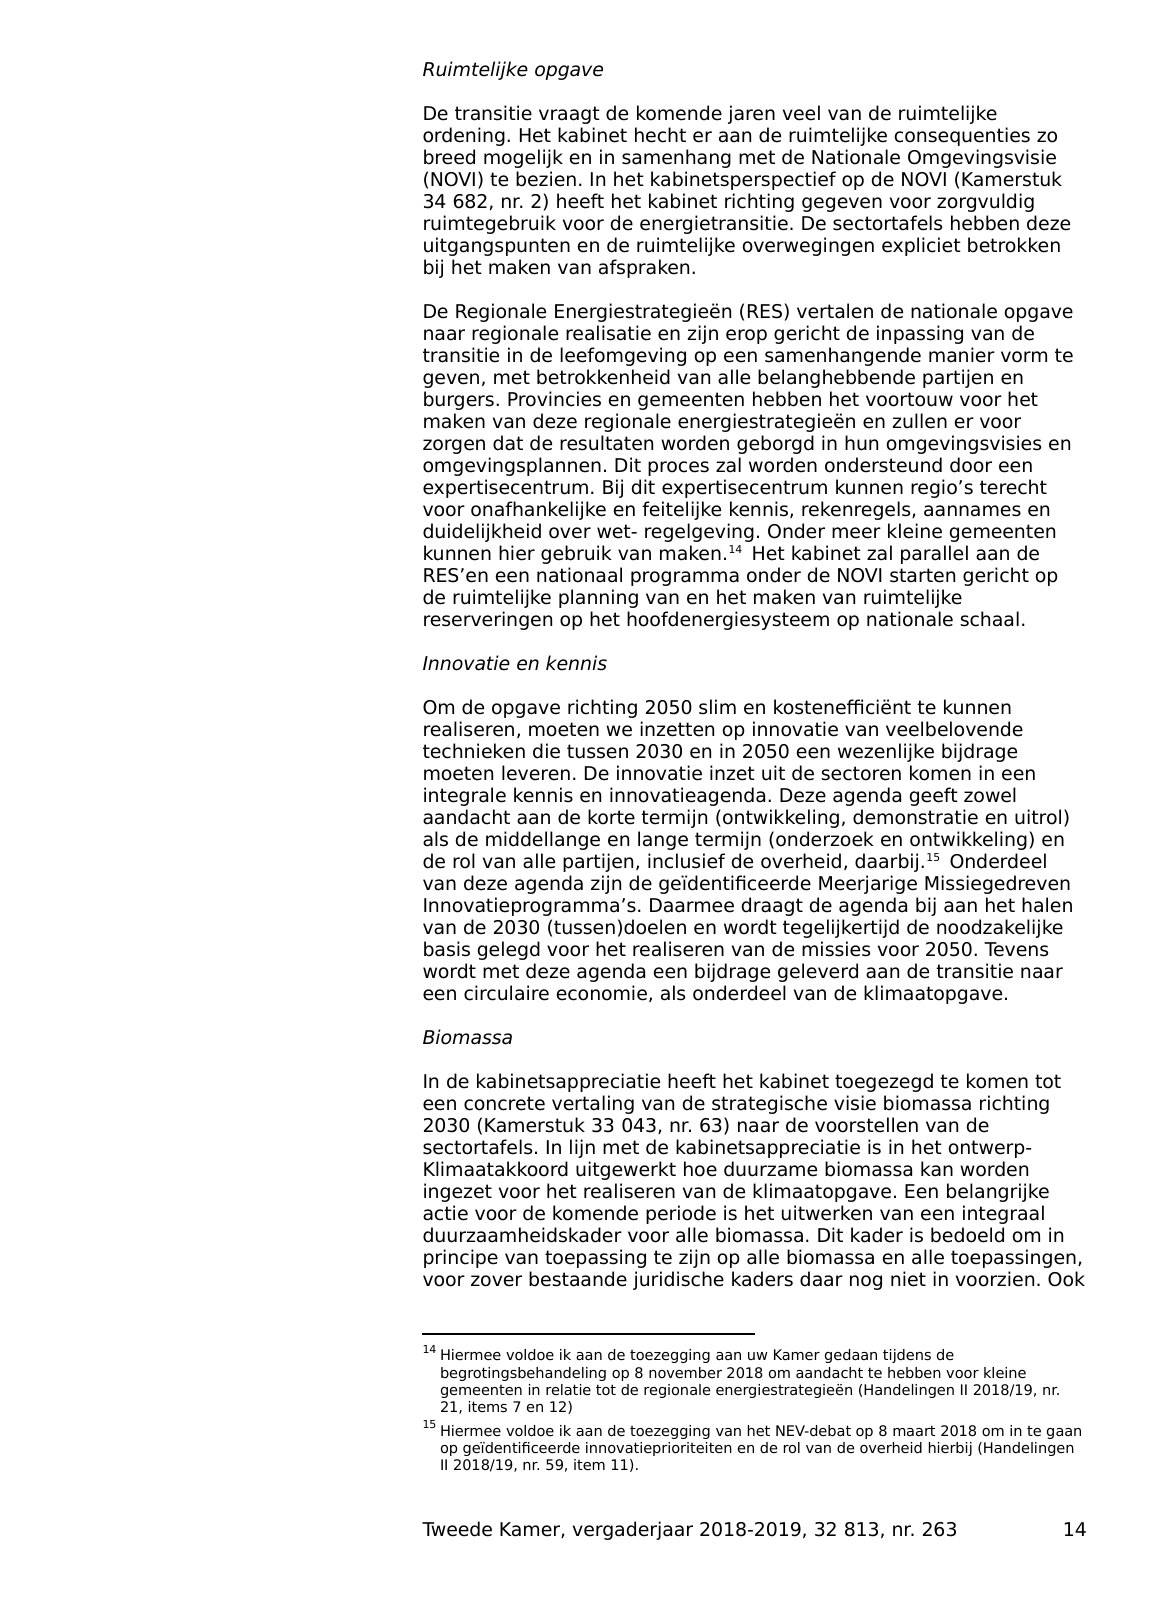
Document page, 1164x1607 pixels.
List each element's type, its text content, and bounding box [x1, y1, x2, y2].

text Hiermee voldoe ik aan de toezegging aan uw Kamer gedaan tijdens de begrotingsbehandeling op 8 november 2018 om aandacht te hebben voor kleine gemeenten in relatie tot de regionale energiestrategieën (Handelingen II 2018/19, nr. 21, items 7 en 12) [422, 1343, 1087, 1416]
text Om de opgave richting 2050 slim en kostenefficiënt te kunnen realiseren, moeten we inzetten op innovatie van veelbelovende technieken die tussen 2030 en in 2050 een wezenlijke bijdrage moeten leveren. De innovatie inzet uit de sectoren komen in een integrale kennis en innovatieagenda. Deze agenda geeft zowel aandacht aan de korte termijn (ontwikkeling, demonstratie en uitrol) als de middellange en lange termijn (onderzoek en ontwikkeling) en de rol van alle partijen, inclusief de overheid, daarbij. Onderdeel van deze agenda zijn de geïdentificeerde Meerjarige Missiegedreven Innovatieprogramma’s. Daarmee draagt de agenda bij aan het halen van de 2030 (tussen)doelen en wordt tegelijkertijd de noodzakelijke basis gelegd voor het realiseren van de missies voor 2050. Tevens wordt met deze agenda een bijdrage geleverd aan de transitie naar een circulaire economie, als onderdeel van de klimaatopgave. [422, 697, 1087, 1005]
text De transitie vraagt de komende jaren veel van de ruimtelijke ordening. Het kabinet hecht er aan de ruimtelijke consequenties zo breed mogelijk en in samenhang met de Nationale Omgevingsvisie (NOVI) te bezien. In het kabinetsperspectief op de NOVI (Kamerstuk 34 682, nr. 2) heeft het kabinet richting gegeven voor zorgvuldig ruimtegebruik voor de energietransitie. De sectortafels hebben deze uitgangspunten en de ruimtelijke overwegingen expliciet betrokken bij het maken van afspraken. [422, 103, 1087, 279]
text Hiermee voldoe ik aan de toezegging van het NEV-debat op 8 maart 2018 om in te gaan op geïdentificeerde innovatieprioriteiten en de rol van de overheid hierbij (Handelingen II 2018/19, nr. 59, item 11). [422, 1418, 1087, 1474]
subtitle Biomassa [422, 1027, 1087, 1049]
text De Regionale Energiestrategieën (RES) vertalen de nationale opgave naar regionale realisatie en zijn erop gericht de inpassing van de transitie in de leefomgeving op een samenhangende manier vorm te geven, met betrokkenheid van alle belanghebbende partijen en burgers. Provincies en gemeenten hebben het voortouw voor het maken van deze regionale energiestrategieën en zullen er voor zorgen dat de resultaten worden geborgd in hun omgevingsvisies en omgevingsplannen. Dit proces zal worden ondersteund door een expertisecentrum. Bij dit expertisecentrum kunnen regio’s terecht voor onafhankelijke en feitelijke kennis, rekenregels, aannames en duidelijkheid over wet- regelgeving. Onder meer kleine gemeenten kunnen hier gebruik van maken. Het kabinet zal parallel aan de RES’en een nationaal programma onder de NOVI starten gericht op de ruimtelijke planning van en het maken van ruimtelijke reserveringen op het hoofdenergiesysteem op nationale schaal. [422, 301, 1087, 631]
subtitle Innovatie en kennis [422, 653, 1087, 675]
subtitle Ruimtelijke opgave [422, 59, 1087, 81]
text In de kabinetsappreciatie heeft het kabinet toegezegd te komen tot een concrete vertaling van de strategische visie biomassa richting 2030 (Kamerstuk 33 043, nr. 63) naar de voorstellen van de sectortafels. In lijn met de kabinetsappreciatie is in het ontwerp-Klimaatakkoord uitgewerkt hoe duurzame biomassa kan worden ingezet voor het realiseren van de klimaatopgave. Een belangrijke actie voor de komende periode is het uitwerken van een integraal duurzaamheidskader voor alle biomassa. Dit kader is bedoeld om in principe van toepassing te zijn op alle biomassa en alle toepassingen, voor zover bestaande juridische kaders daar nog niet in voorzien. Ook [422, 1071, 1087, 1291]
